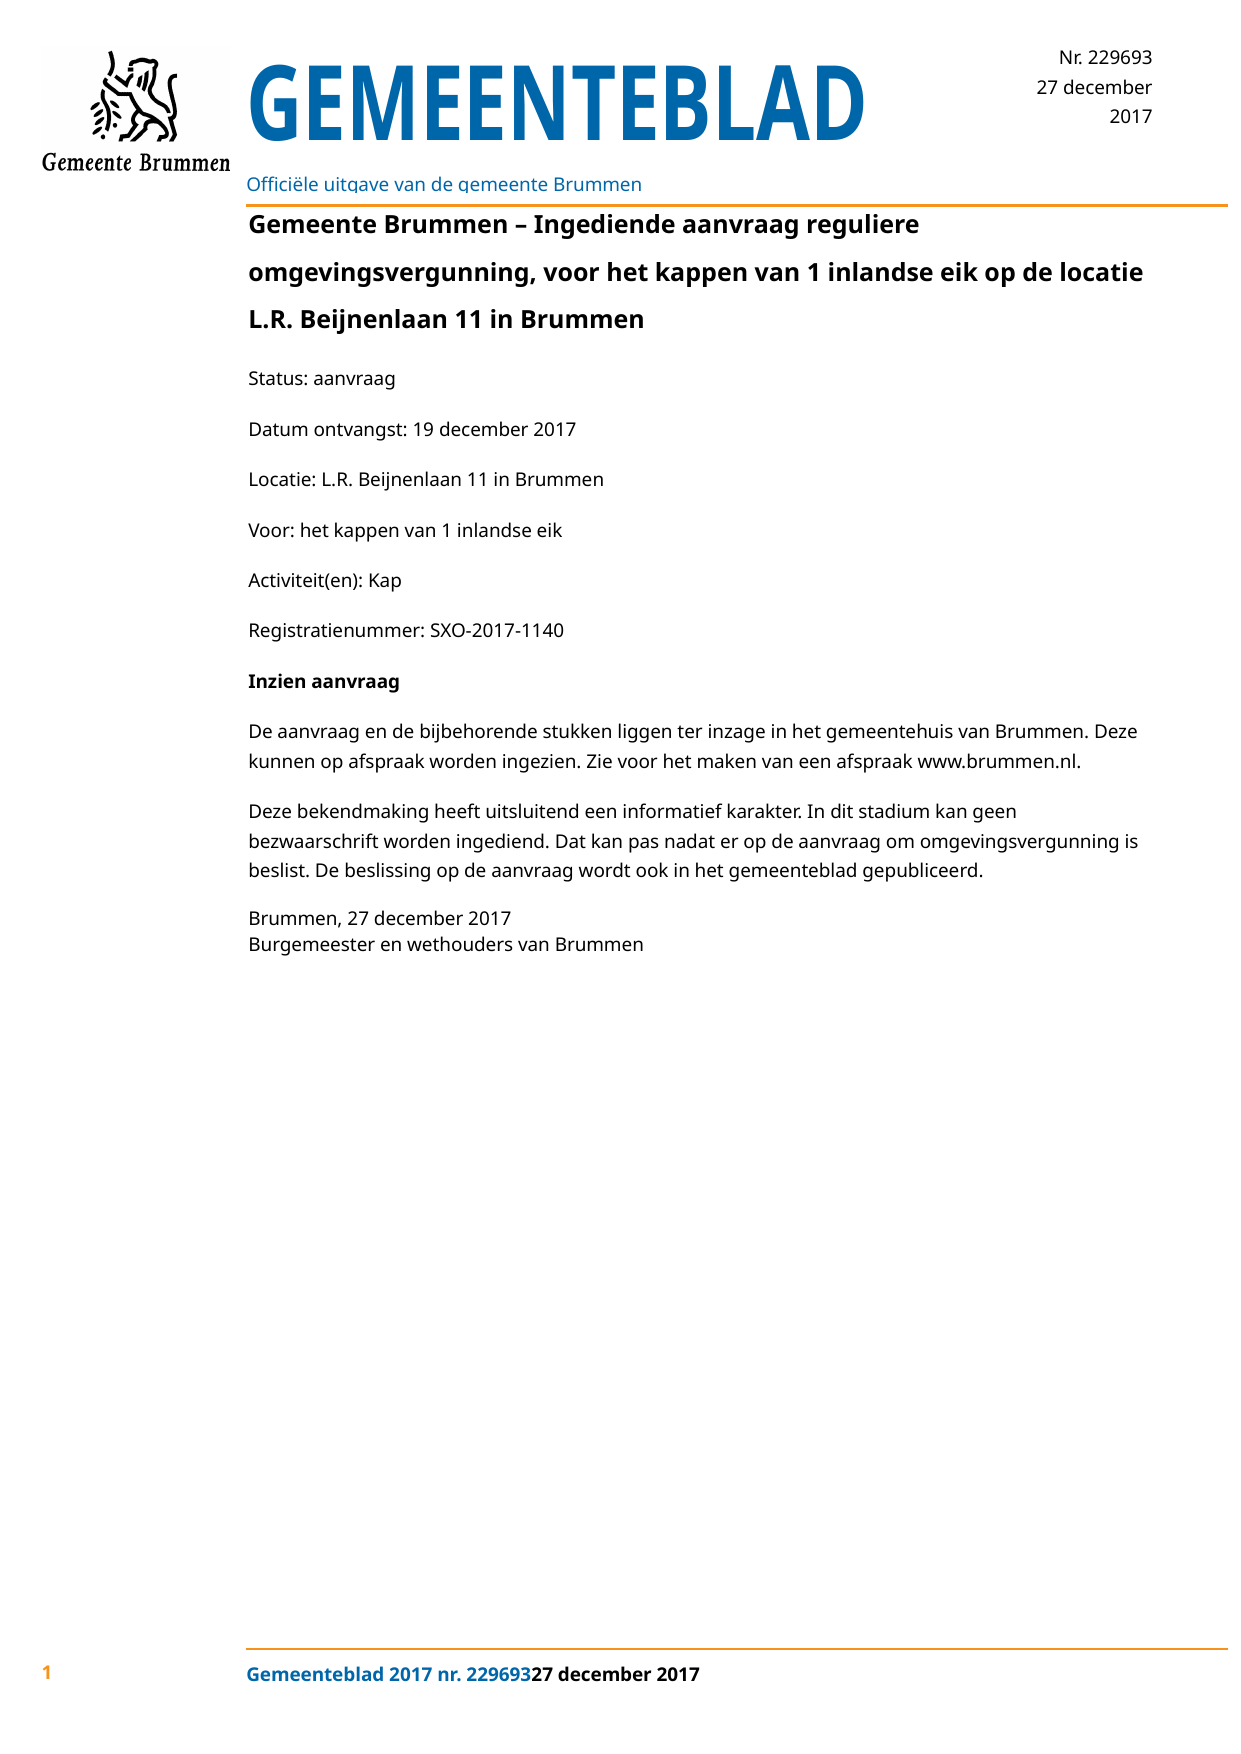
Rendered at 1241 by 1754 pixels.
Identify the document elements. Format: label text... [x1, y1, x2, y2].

text Activiteit(en): Kap [248, 567, 1152, 593]
text Datum ontvangst: 19 december 2017 [248, 416, 1152, 442]
text Locatie: L.R. Beijnenlaan 11 in Brummen [248, 466, 1152, 492]
text Burgemeester en wethouders van Brummen [248, 931, 1152, 957]
text Status: aanvraag [248, 366, 1152, 391]
text Gemeente Brummen – Ingediende aanvraag reguliere omgevingsvergunning, voor het kappen van 1 inlandse eik op de locatie L.R. Beijnenlaan 11 in Brummen [248, 207, 1152, 336]
text Deze bekendmaking heeft uitsluitend een informatief karakter. In dit stadium kan geen bezwaarschrift worden ingediend. Dat kan pas nadat er op de aanvraag om omgevingsvergunning is beslist. De beslissing op de aanvraag wordt ook in het gemeenteblad gepubliceerd. [248, 798, 1152, 883]
picture [41, 47, 231, 172]
text Brummen, 27 december 2017 [248, 905, 1152, 931]
text Voor: het kappen van 1 inlandse eik [248, 517, 1152, 542]
text Registratienummer: SXO-2017-1140 [248, 618, 1152, 643]
text De aanvraag en de bijbehorende stukken liggen ter inzage in het gemeentehuis van Brummen. Deze kunnen op afspraak worden ingezien. Zie voor het maken van een afspraak www.brummen.nl. [248, 718, 1152, 774]
text Inzien aanvraag [248, 668, 1152, 694]
